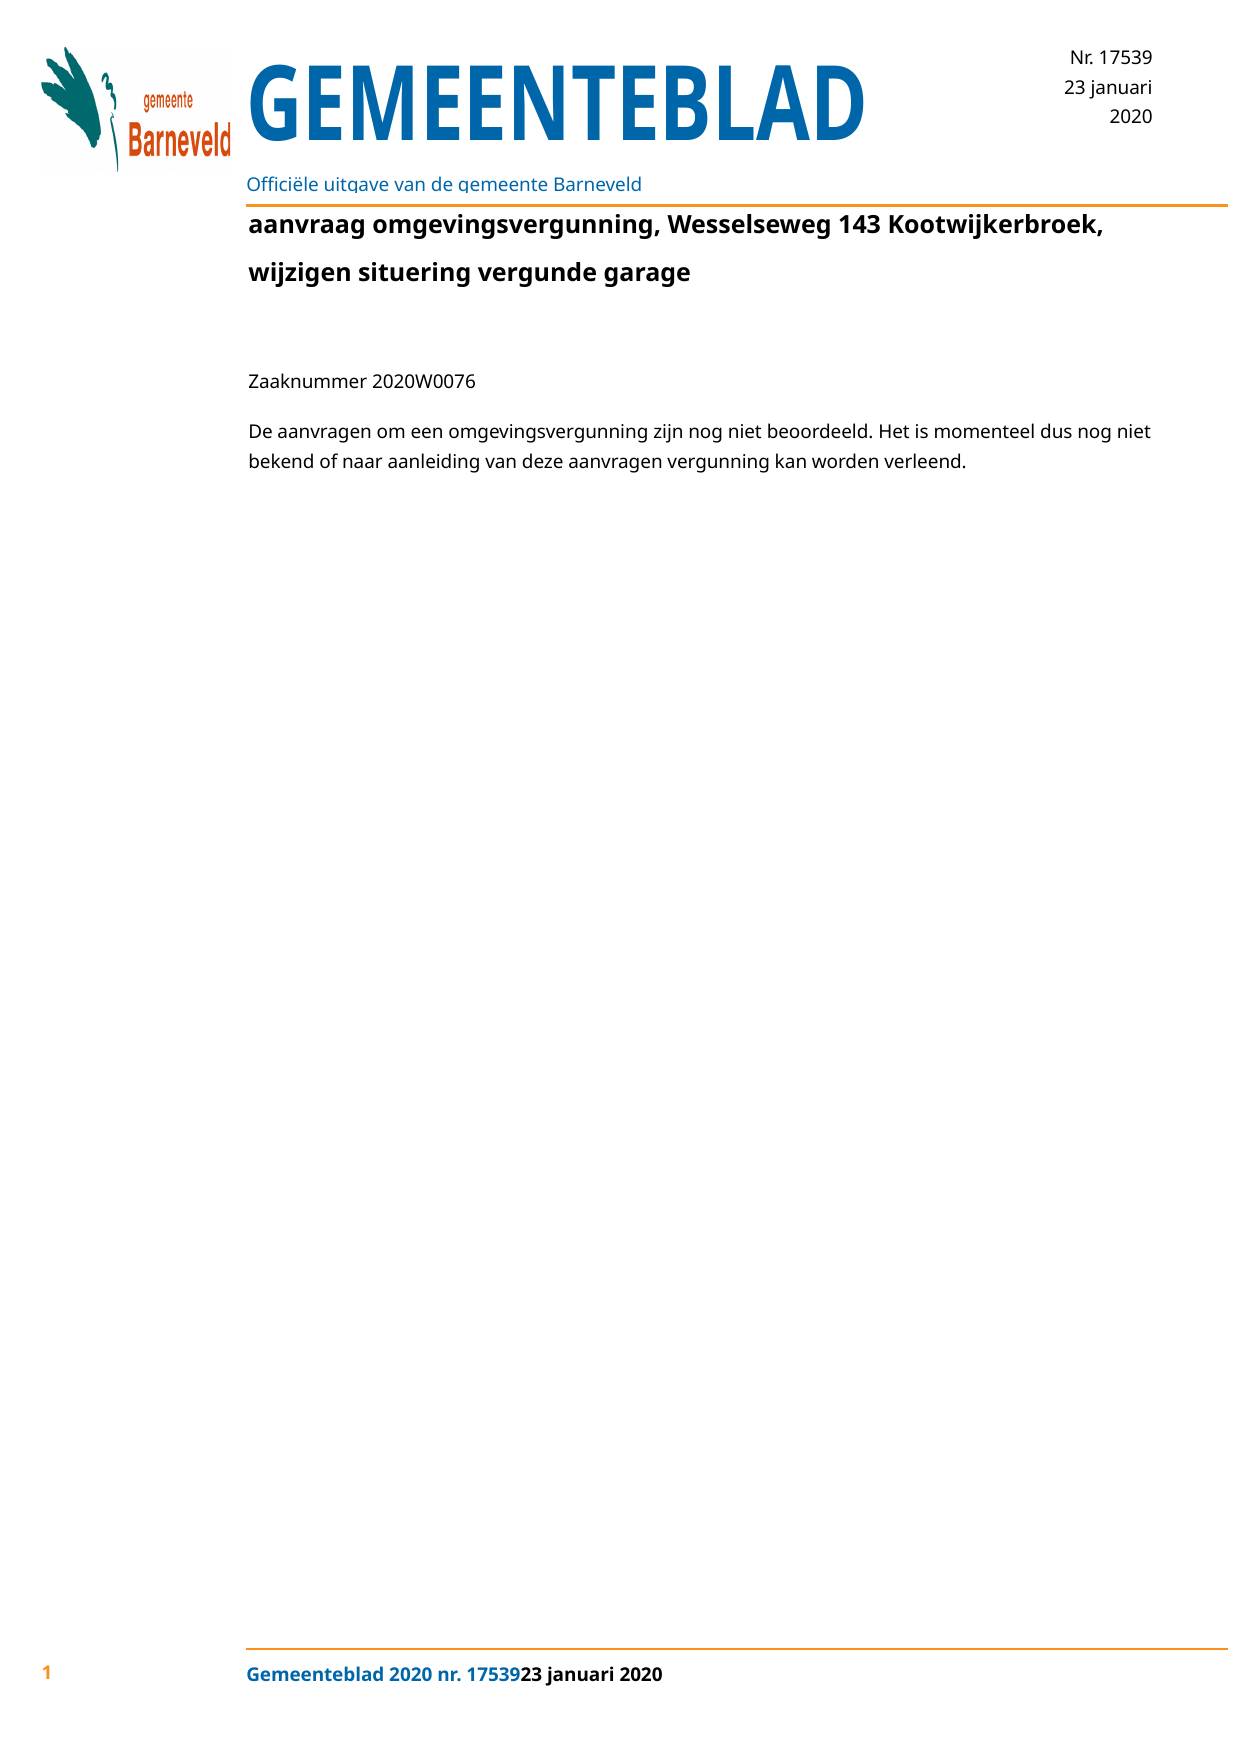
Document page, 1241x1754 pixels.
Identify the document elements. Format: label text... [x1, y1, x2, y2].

text aanvraag omgevingsvergunning, Wesselseweg 143 Kootwijkerbroek, wijzigen situering vergunde garage [248, 207, 1152, 288]
text De aanvragen om een omgevingsvergunning zijn nog niet beoordeeld. Het is momenteel dus nog niet bekend of naar aanleiding van deze aanvragen vergunning kan worden verleend. [248, 419, 1152, 474]
text Zaaknummer 2020W0076 [248, 368, 1152, 394]
picture [41, 47, 231, 172]
